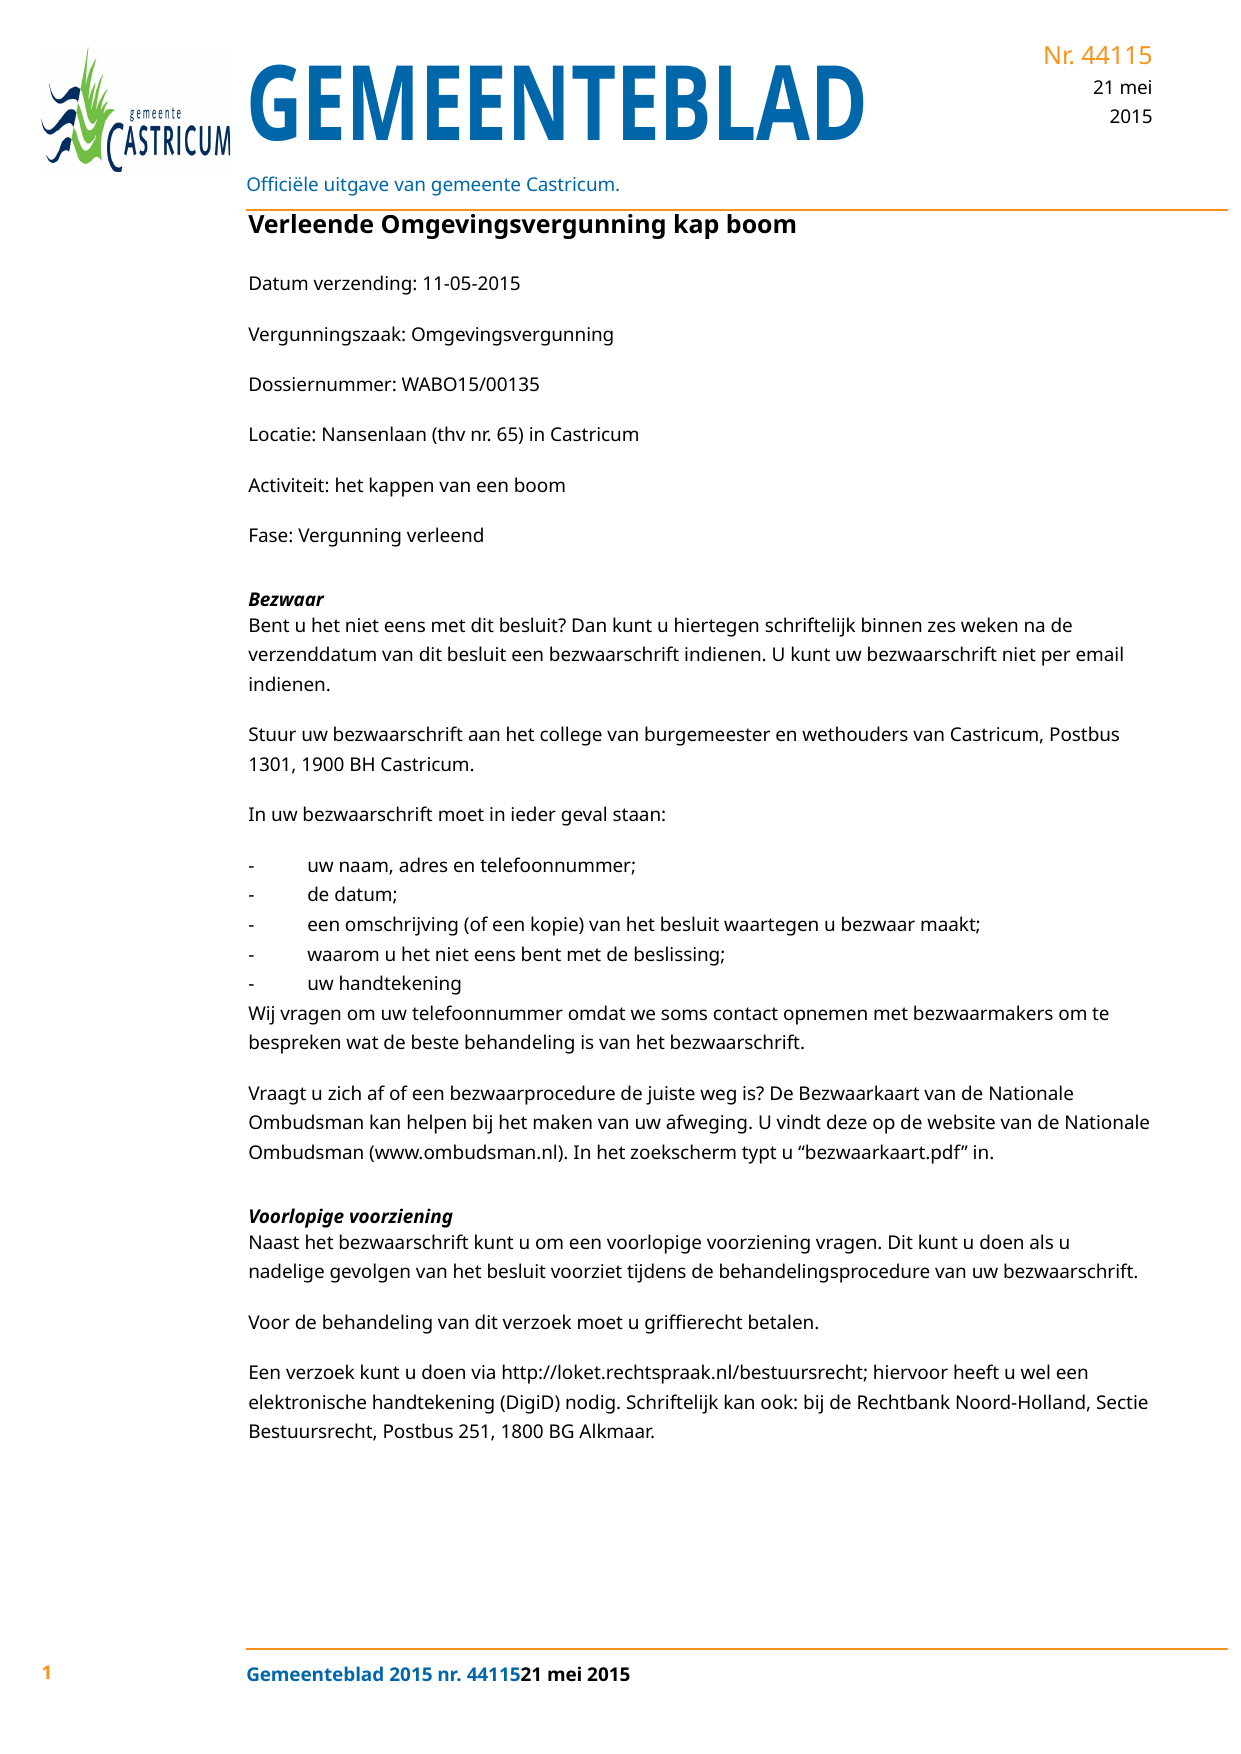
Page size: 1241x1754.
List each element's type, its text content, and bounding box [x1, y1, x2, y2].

list uw naam, adres en telefoonnummer; [248, 852, 1152, 878]
text In uw bezwaarschrift moet in ieder geval staan: [248, 802, 1152, 827]
text Fase: Vergunning verleend [248, 522, 1152, 548]
list een omschrijving (of een kopie) van het besluit waartegen u bezwaar maakt; [248, 911, 1152, 937]
text Voorlopige voorziening [248, 1203, 1152, 1229]
list waarom u het niet eens bent met de beslissing; [248, 941, 1152, 967]
list uw handtekening [248, 970, 1152, 996]
text Naast het bezwaarschrift kunt u om een voorlopige voorziening vragen. Dit kunt u doen als u nadelige gevolgen van het besluit voorziet tijdens de behandelingsprocedure van uw bezwaarschrift. [248, 1229, 1152, 1284]
text Een verzoek kunt u doen via http://loket.rechtspraak.nl/bestuursrecht; hiervoor heeft u wel een elektronische handtekening (DigiD) nodig. Schriftelijk kan ook: bij de Rechtbank Noord-Holland, Sectie Bestuursrecht, Postbus 251, 1800 BG Alkmaar. [248, 1359, 1152, 1444]
text Datum verzending: 11-05-2015 [248, 270, 1152, 296]
text Stuur uw bezwaarschrift aan het college van burgemeester en wethouders van Castricum, Postbus 1301, 1900 BH Castricum. [248, 722, 1152, 777]
text Wij vragen om uw telefoonnummer omdat we soms contact opnemen met bezwaarmakers om te bespreken wat de beste behandeling is van het bezwaarschrift. [248, 1000, 1152, 1055]
text Bezwaar [248, 586, 1152, 612]
text Dossiernummer: WABO15/00135 [248, 371, 1152, 397]
picture [41, 47, 231, 172]
text Vraagt u zich af of een bezwaarprocedure de juiste weg is? De Bezwaarkaart van de Nationale Ombudsman kan helpen bij het maken van uw afweging. U vindt deze op de website van de Nationale Ombudsman (www.ombudsman.nl). In het zoekscherm typt u “bezwaarkaart.pdf” in. [248, 1080, 1152, 1165]
text Voor de behandeling van dit verzoek moet u griffierecht betalen. [248, 1309, 1152, 1334]
text Activiteit: het kappen van een boom [248, 472, 1152, 498]
text Locatie: Nansenlaan (thv nr. 65) in Castricum [248, 422, 1152, 447]
text Verleende Omgevingsvergunning kap boom [248, 211, 1152, 241]
text Vergunningszaak: Omgevingsvergunning [248, 321, 1152, 346]
text Bent u het niet eens met dit besluit? Dan kunt u hiertegen schriftelijk binnen zes weken na de verzenddatum van dit besluit een bezwaarschrift indienen. U kunt uw bezwaarschrift niet per email indienen. [248, 612, 1152, 697]
list de datum; [248, 882, 1152, 907]
